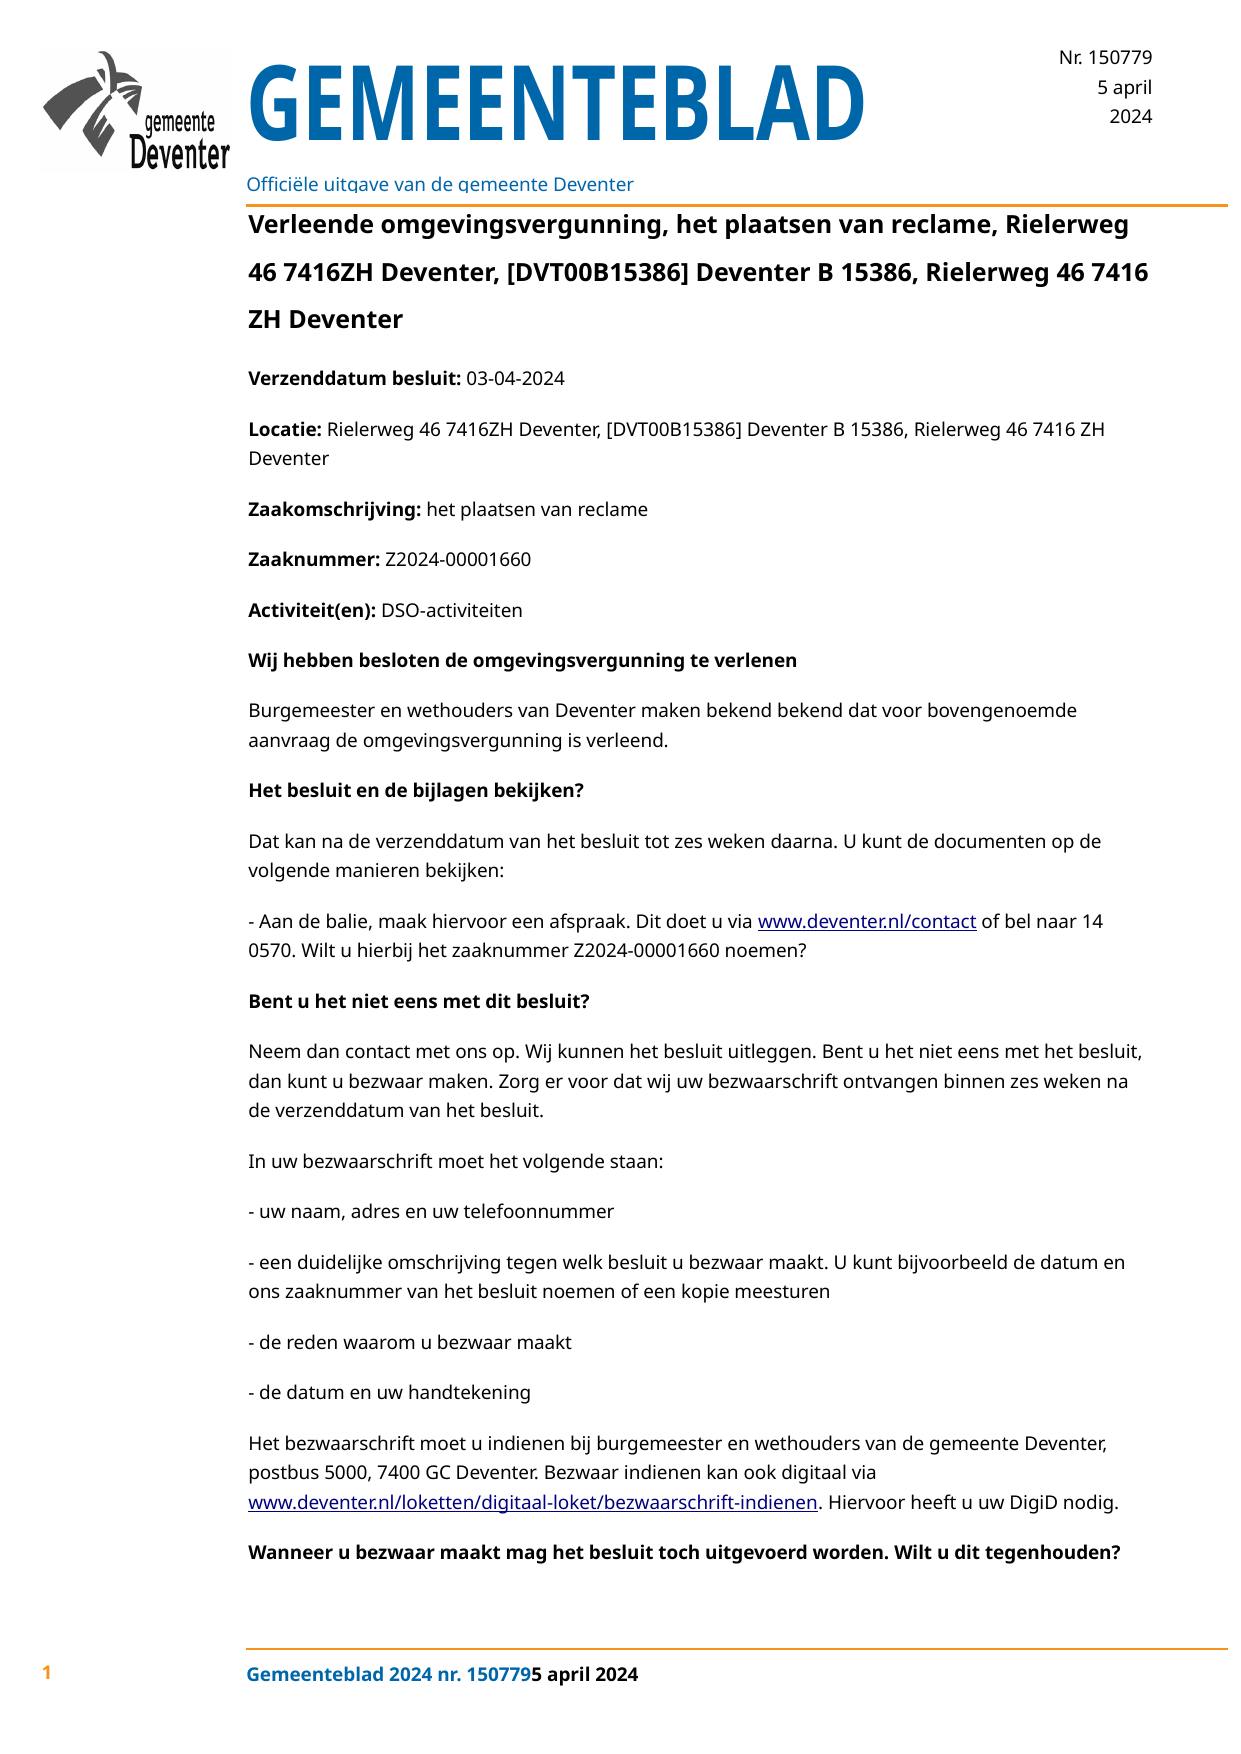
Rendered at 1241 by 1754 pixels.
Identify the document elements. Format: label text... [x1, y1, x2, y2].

text Wanneer u bezwaar maakt mag het besluit toch uitgevoerd worden. Wilt u dit tegenhouden? [248, 1539, 1152, 1565]
text - de datum en uw handtekening [248, 1379, 1152, 1405]
text Burgemeester en wethouders van Deventer maken bekend bekend dat voor bovengenoemde aanvraag de omgevingsvergunning is verleend. [248, 698, 1152, 753]
text - Aan de balie, maak hiervoor een afspraak. Dit doet u via www.deventer.nl/contact of bel naar 14 0570. Wilt u hierbij het zaaknummer Z2024-00001660 noemen? [248, 908, 1152, 963]
text - de reden waarom u bezwaar maakt [248, 1329, 1152, 1354]
text Dat kan na de verzenddatum van het besluit tot zes weken daarna. U kunt de documenten op de volgende manieren bekijken: [248, 828, 1152, 883]
text Verleende omgevingsvergunning, het plaatsen van reclame, Rielerweg 46 7416ZH Deventer, [DVT00B15386] Deventer B 15386, Rielerweg 46 7416 ZH Deventer [248, 207, 1152, 336]
text Het bezwaarschrift moet u indienen bij burgemeester en wethouders van de gemeente Deventer, postbus 5000, 7400 GC Deventer. Bezwaar indienen kan ook digitaal via www.deventer.nl/loketten/digitaal-loket/bezwaarschrift-indienen. Hiervoor heeft u uw DigiD nodig. [248, 1430, 1152, 1514]
text Activiteit(en): DSO-activiteiten [248, 597, 1152, 622]
text - een duidelijke omschrijving tegen welk besluit u bezwaar maakt. U kunt bijvoorbeeld de datum en ons zaaknummer van het besluit noemen of een kopie meesturen [248, 1249, 1152, 1304]
text Locatie: Rielerweg 46 7416ZH Deventer, [DVT00B15386] Deventer B 15386, Rielerweg 46 7416 ZH Deventer [248, 416, 1152, 471]
text Bent u het niet eens met dit besluit? [248, 988, 1152, 1014]
text In uw bezwaarschrift moet het volgende staan: [248, 1148, 1152, 1174]
text Wij hebben besloten de omgevingsvergunning te verlenen [248, 647, 1152, 673]
text Neem dan contact met ons op. Wij kunnen het besluit uitleggen. Bent u het niet eens met het besluit, dan kunt u bezwaar maken. Zorg er voor dat wij uw bezwaarschrift ontvangen binnen zes weken na de verzenddatum van het besluit. [248, 1038, 1152, 1123]
text Zaakomschrijving: het plaatsen van reclame [248, 496, 1152, 522]
text Het besluit en de bijlagen bekijken? [248, 778, 1152, 803]
text Verzenddatum besluit: 03-04-2024 [248, 366, 1152, 391]
picture [41, 47, 231, 172]
text - uw naam, adres en uw telefoonnummer [248, 1198, 1152, 1224]
text Zaaknummer: Z2024-00001660 [248, 546, 1152, 572]
